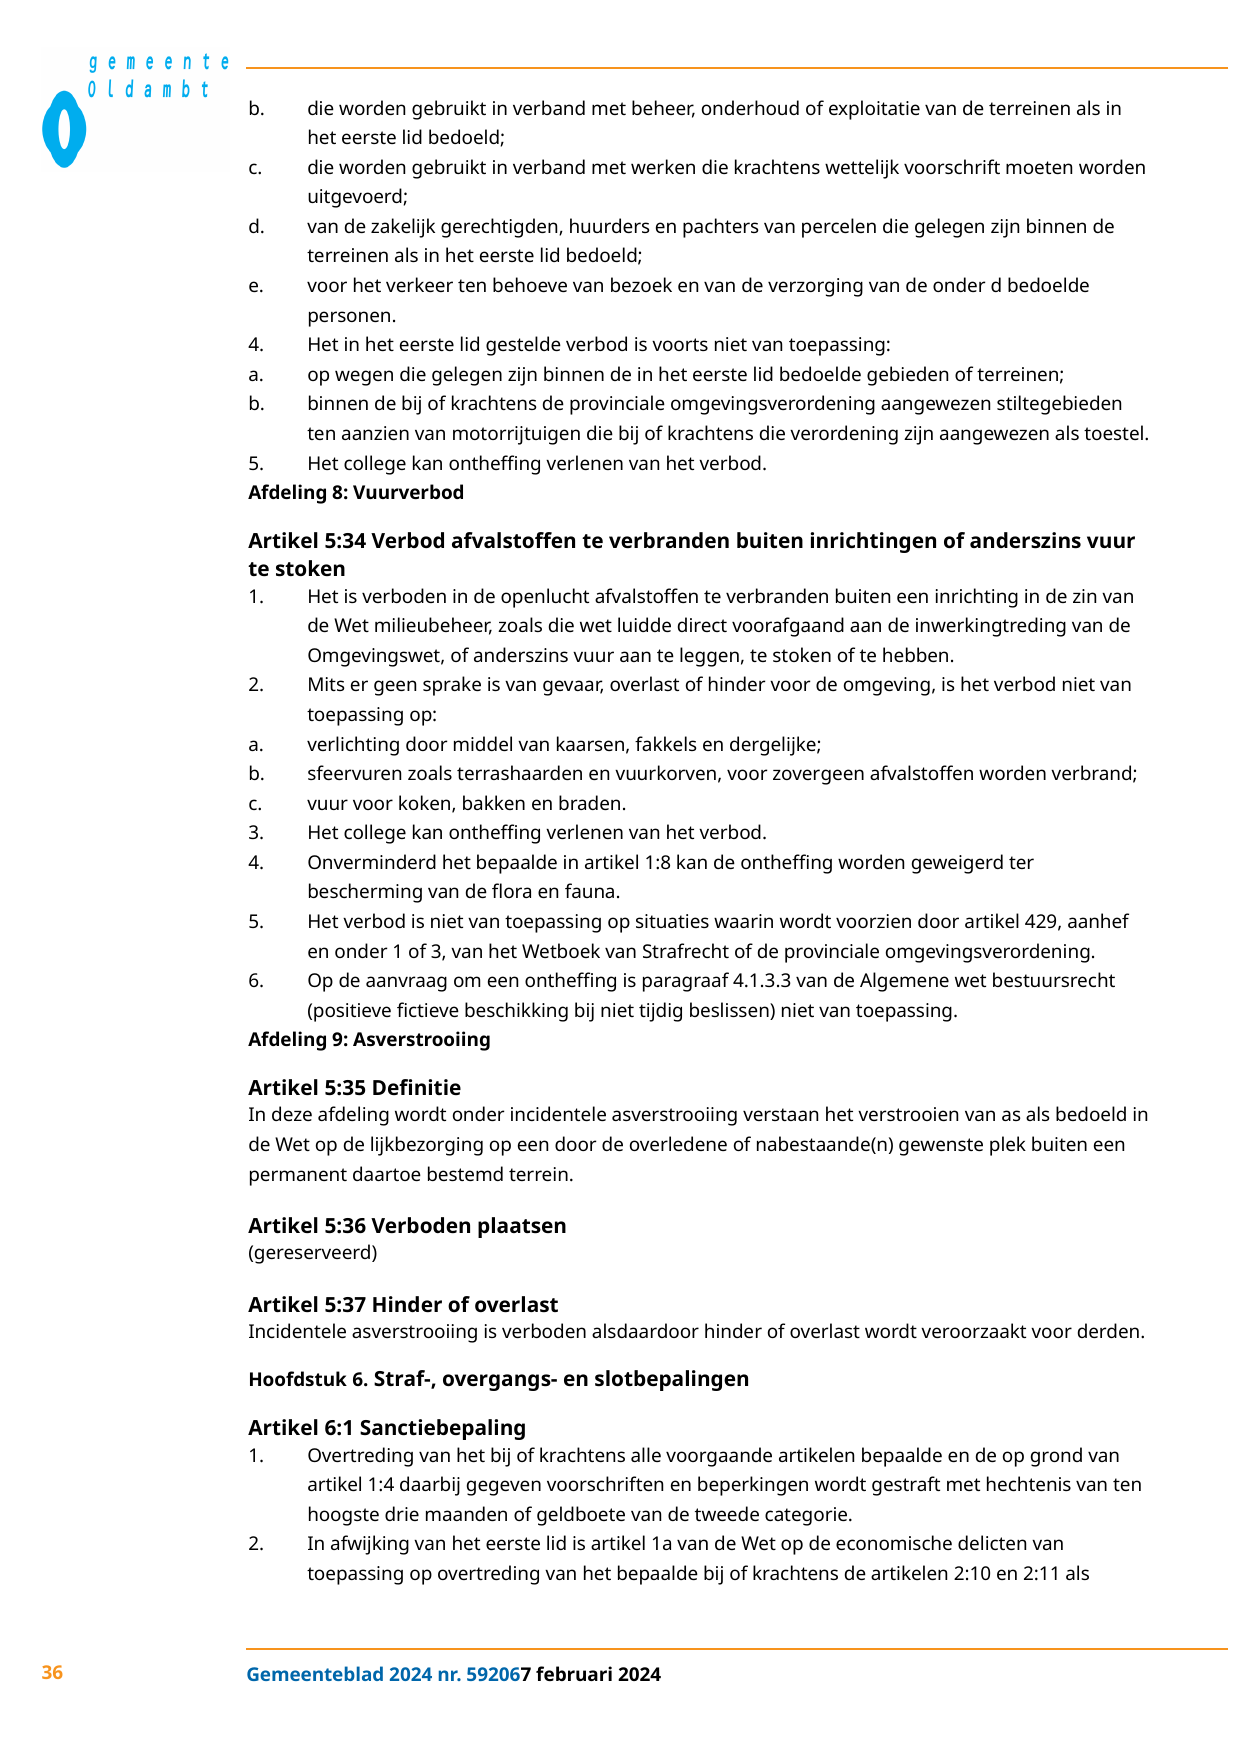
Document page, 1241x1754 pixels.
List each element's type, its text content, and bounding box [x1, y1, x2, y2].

list Op de aanvraag om een ontheffing is paragraaf 4.1.3.3 van de Algemene wet bestuursrecht (positieve fictieve beschikking bij niet tijdig beslissen) niet van toepassing. [248, 967, 1152, 1023]
text Artikel 5:36 Verboden plaatsen [248, 1211, 1152, 1239]
list Mits er geen sprake is van gevaar, overlast of hinder voor de omgeving, is het verbod niet van toepassing op: [248, 672, 1152, 727]
text Artikel 6:1 Sanctiebepaling [248, 1413, 1152, 1442]
picture [41, 47, 231, 172]
text Afdeling 8: Vuurverbod [248, 479, 1152, 505]
text (gereserveerd) [248, 1239, 1152, 1265]
list Het is verboden in de openlucht afvalstoffen te verbranden buiten een inrichting in de zin van de Wet milieubeheer, zoals die wet luidde direct voorafgaand aan de inwerkingtreding van de Omgevingswet, of anderszins vuur aan te leggen, te stoken of te hebben. [248, 583, 1152, 668]
text Artikel 5:34 Verbod afvalstoffen te verbranden buiten inrichtingen of anderszins vuur te stoken [248, 526, 1152, 583]
text Incidentele asverstrooiing is verboden alsdaardoor hinder of overlast wordt veroorzaakt voor derden. [248, 1318, 1152, 1344]
list vuur voor koken, bakken en braden. [248, 790, 1152, 816]
list Het college kan ontheffing verlenen van het verbod. [248, 450, 1152, 476]
text Artikel 5:35 Definitie [248, 1073, 1152, 1102]
text Hoofdstuk 6. Straf-, overgangs- en slotbepalingen [248, 1364, 1152, 1392]
list Onverminderd het bepaalde in artikel 1:8 kan de ontheffing worden geweigerd ter bescherming van de flora en fauna. [248, 849, 1152, 904]
list binnen de bij of krachtens de provinciale omgevingsverordening aangewezen stiltegebieden ten aanzien van motorrijtuigen die bij of krachtens die verordening zijn aangewezen als toestel. [248, 391, 1152, 446]
text Afdeling 9: Asverstrooiing [248, 1027, 1152, 1052]
list In afwijking van het eerste lid is artikel 1a van de Wet op de economische delicten van toepassing op overtreding van het bepaalde bij of krachtens de artikelen 2:10 en 2:11 als [248, 1531, 1152, 1586]
text In deze afdeling wordt onder incidentele asverstrooiing verstaan het verstrooien van as als bedoeld in de Wet op de lijkbezorging op een door de overledene of nabestaande(n) gewenste plek buiten een permanent daartoe bestemd terrein. [248, 1102, 1152, 1186]
list sfeervuren zoals terrashaarden en vuurkorven, voor zovergeen afvalstoffen worden verbrand; [248, 760, 1152, 786]
list die worden gebruikt in verband met beheer, onderhoud of exploitatie van de terreinen als in het eerste lid bedoeld; [248, 95, 1152, 150]
list Het in het eerste lid gestelde verbod is voorts niet van toepassing: [248, 331, 1152, 357]
list op wegen die gelegen zijn binnen de in het eerste lid bedoelde gebieden of terreinen; [248, 361, 1152, 387]
list Het verbod is niet van toepassing op situaties waarin wordt voorzien door artikel 429, aanhef en onder 1 of 3, van het Wetboek van Strafrecht of de provinciale omgevingsverordening. [248, 908, 1152, 963]
list verlichting door middel van kaarsen, fakkels en dergelijke; [248, 731, 1152, 756]
list Het college kan ontheffing verlenen van het verbod. [248, 819, 1152, 845]
list die worden gebruikt in verband met werken die krachtens wettelijk voorschrift moeten worden uitgevoerd; [248, 154, 1152, 209]
list van de zakelijk gerechtigden, huurders en pachters van percelen die gelegen zijn binnen de terreinen als in het eerste lid bedoeld; [248, 213, 1152, 268]
text Artikel 5:37 Hinder of overlast [248, 1290, 1152, 1318]
list Overtreding van het bij of krachtens alle voorgaande artikelen bepaalde en de op grond van artikel 1:4 daarbij gegeven voorschriften en beperkingen wordt gestraft met hechtenis van ten hoogste drie maanden of geldboete van de tweede categorie. [248, 1442, 1152, 1527]
list voor het verkeer ten behoeve van bezoek en van de verzorging van de onder d bedoelde personen. [248, 272, 1152, 328]
